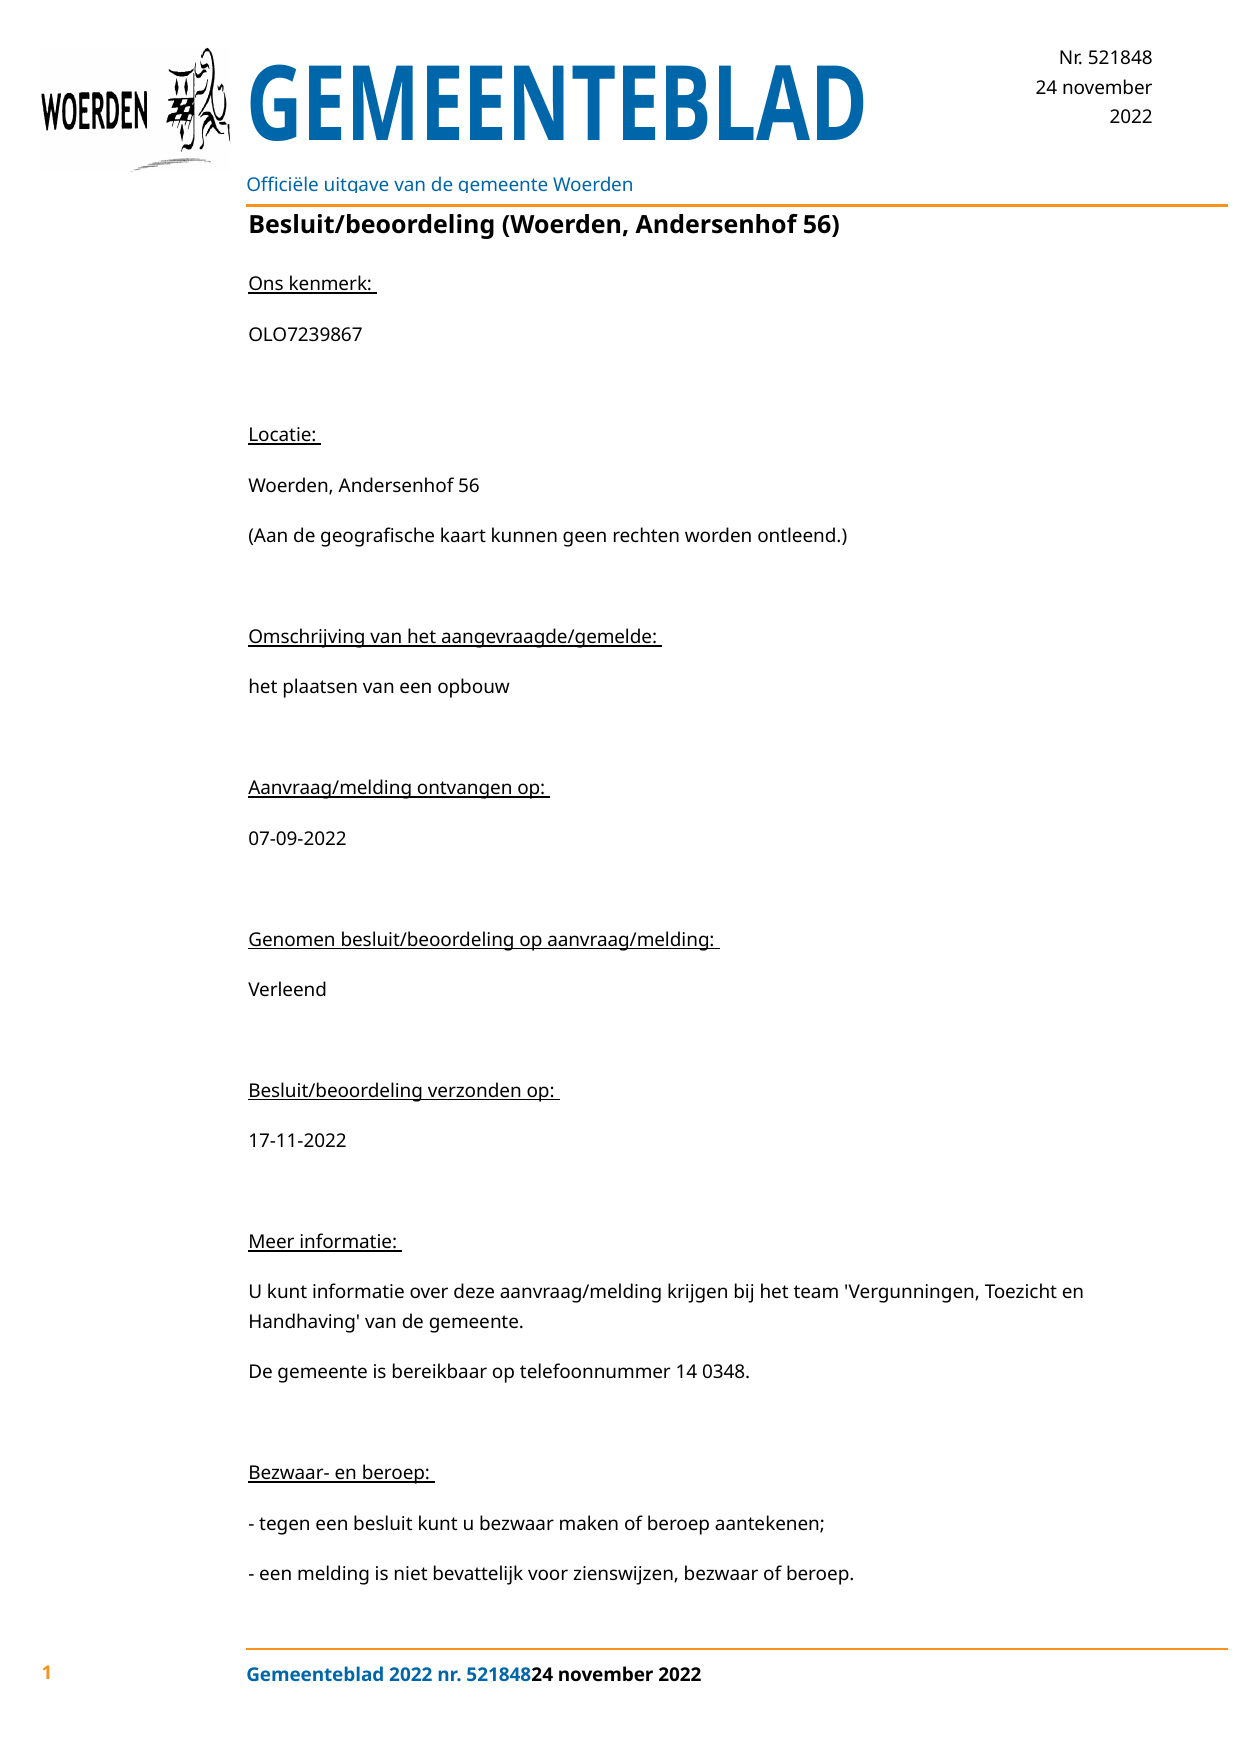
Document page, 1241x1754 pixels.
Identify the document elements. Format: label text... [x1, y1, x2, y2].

text het plaatsen van een opbouw [248, 674, 1152, 699]
text - een melding is niet bevattelijk voor zienswijzen, bezwaar of beroep. [248, 1560, 1152, 1586]
text Meer informatie: [248, 1228, 1152, 1254]
text OLO7239867 [248, 321, 1152, 346]
text 17-11-2022 [248, 1127, 1152, 1153]
text (Aan de geografische kaart kunnen geen rechten worden ontleend.) [248, 522, 1152, 548]
text Genomen besluit/beoordeling op aanvraag/melding: [248, 926, 1152, 951]
text Bezwaar- en beroep: [248, 1459, 1152, 1485]
text Woerden, Andersenhof 56 [248, 472, 1152, 498]
text Besluit/beoordeling verzonden op: [248, 1077, 1152, 1103]
text U kunt informatie over deze aanvraag/melding krijgen bij het team 'Vergunningen, Toezicht en Handhaving' van de gemeente. [248, 1279, 1152, 1334]
text - tegen een besluit kunt u bezwaar maken of beroep aantekenen; [248, 1510, 1152, 1536]
text Aanvraag/melding ontvangen op: [248, 774, 1152, 800]
text Omschrijving van het aangevraagde/gemelde: [248, 623, 1152, 649]
text Ons kenmerk: [248, 270, 1152, 296]
picture [41, 47, 231, 172]
text De gemeente is bereikbaar op telefoonnummer 14 0348. [248, 1359, 1152, 1384]
text Locatie: [248, 422, 1152, 447]
text 07-09-2022 [248, 825, 1152, 851]
text Besluit/beoordeling (Woerden, Andersenhof 56) [248, 207, 1152, 241]
text Verleend [248, 976, 1152, 1002]
